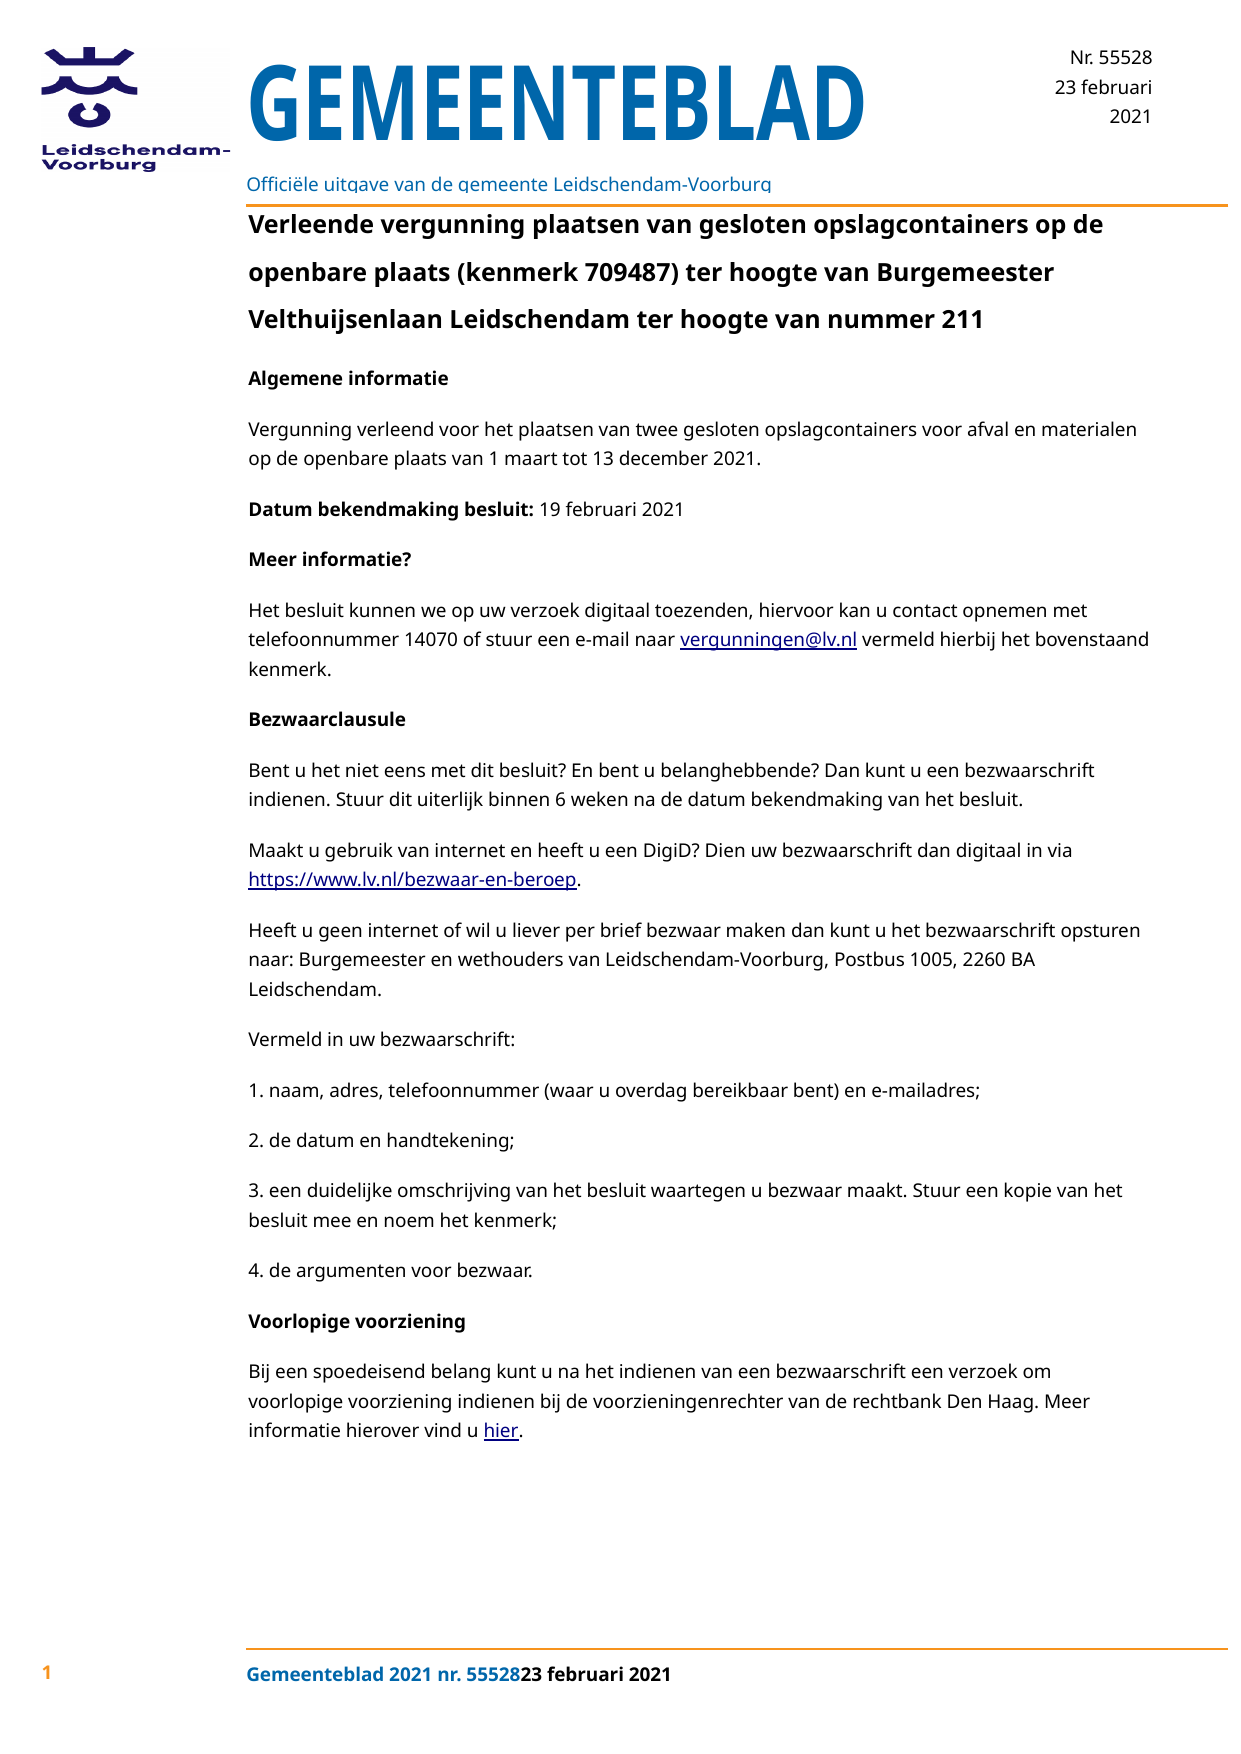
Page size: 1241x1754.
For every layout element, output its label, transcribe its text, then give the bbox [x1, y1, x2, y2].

text Heeft u geen internet of wil u liever per brief bezwaar maken dan kunt u het bezwaarschrift opsturen naar: Burgemeester en wethouders van Leidschendam-Voorburg, Postbus 1005, 2260 BA Leidschendam. [248, 917, 1152, 1002]
text 1. naam, adres, telefoonnummer (waar u overdag bereikbaar bent) en e-mailadres; [248, 1077, 1152, 1102]
text Maakt u gebruik van internet en heeft u een DigiD? Dien uw bezwaarschrift dan digitaal in via https://www.lv.nl/bezwaar-en-beroep. [248, 837, 1152, 892]
text Voorlopige voorziening [248, 1308, 1152, 1334]
text Algemene informatie [248, 366, 1152, 391]
text Bezwaarclausule [248, 706, 1152, 732]
text Meer informatie? [248, 546, 1152, 572]
text 4. de argumenten voor bezwaar. [248, 1258, 1152, 1283]
text 3. een duidelijke omschrijving van het besluit waartegen u bezwaar maakt. Stuur een kopie van het besluit mee en noem het kenmerk; [248, 1178, 1152, 1233]
text Verleende vergunning plaatsen van gesloten opslagcontainers op de openbare plaats (kenmerk 709487) ter hoogte van Burgemeester Velthuijsenlaan Leidschendam ter hoogte van nummer 211 [248, 207, 1152, 336]
text Bent u het niet eens met dit besluit? En bent u belanghebbende? Dan kunt u een bezwaarschrift indienen. Stuur dit uiterlijk binnen 6 weken na de datum bekendmaking van het besluit. [248, 757, 1152, 812]
text Bij een spoedeisend belang kunt u na het indienen van een bezwaarschrift een verzoek om voorlopige voorziening indienen bij de voorzieningenrechter van de rechtbank Den Haag. Meer informatie hierover vind u hier. [248, 1358, 1152, 1443]
text 2. de datum en handtekening; [248, 1127, 1152, 1153]
text Datum bekendmaking besluit: 19 februari 2021 [248, 496, 1152, 522]
text Het besluit kunnen we op uw verzoek digitaal toezenden, hiervoor kan u contact opnemen met telefoonnummer 14070 of stuur een e-mail naar vergunningen@lv.nl vermeld hierbij het bovenstaand kenmerk. [248, 597, 1152, 682]
text Vermeld in uw bezwaarschrift: [248, 1026, 1152, 1052]
text Vergunning verleend voor het plaatsen van twee gesloten opslagcontainers voor afval en materialen op de openbare plaats van 1 maart tot 13 december 2021. [248, 416, 1152, 471]
picture [41, 47, 231, 172]
